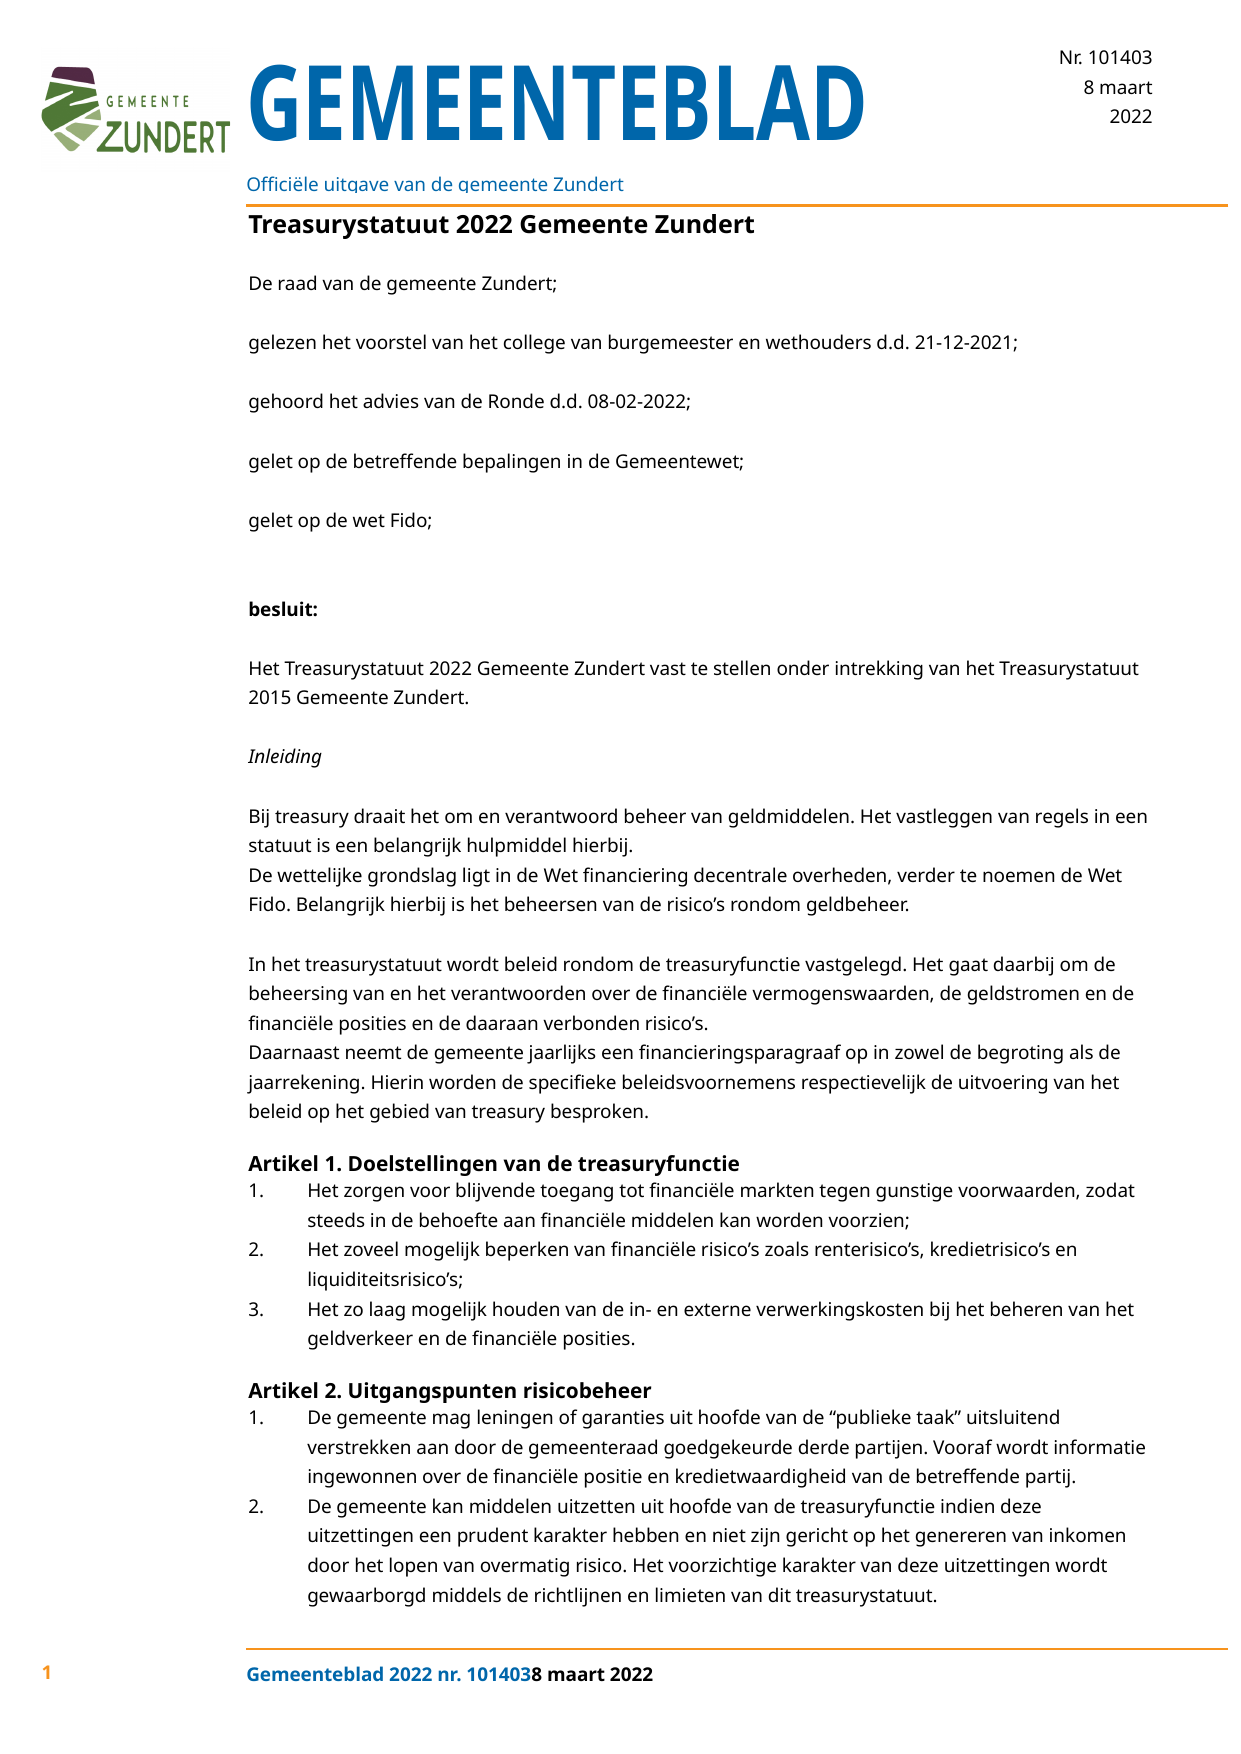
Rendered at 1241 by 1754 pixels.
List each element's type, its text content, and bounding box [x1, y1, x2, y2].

text De raad van de gemeente Zundert; [248, 270, 1152, 296]
list De gemeente mag leningen of garanties uit hoofde van de “publieke taak” uitsluitend verstrekken aan door de gemeenteraad goedgekeurde derde partijen. Vooraf wordt informatie ingewonnen over de financiële positie en kredietwaardigheid van de betreffende partij. [248, 1404, 1152, 1489]
text gelezen het voorstel van het college van burgemeester en wethouders d.d. 21-12-2021; [248, 329, 1152, 355]
text Het Treasurystatuut 2022 Gemeente Zundert vast te stellen onder intrekking van het Treasurystatuut 2015 Gemeente Zundert. [248, 655, 1152, 710]
text Treasurystatuut 2022 Gemeente Zundert [248, 207, 1152, 241]
list Het zorgen voor blijvende toegang tot financiële markten tegen gunstige voorwaarden, zodat steeds in de behoefte aan financiële middelen kan worden voorzien; [248, 1177, 1152, 1233]
text Artikel 1. Doelstellingen van de treasuryfunctie [248, 1149, 1152, 1177]
text gehoord het advies van de Ronde d.d. 08-02-2022; [248, 389, 1152, 414]
text In het treasurystatuut wordt beleid rondom de treasuryfunctie vastgelegd. Het gaat daarbij om de beheersing van en het verantwoorden over de financiële vermogenswaarden, de geldstromen en de financiële posities en de daaraan verbonden risico’s. [248, 951, 1152, 1036]
list De gemeente kan middelen uitzetten uit hoofde van de treasuryfunctie indien deze uitzettingen een prudent karakter hebben en niet zijn gericht op het genereren van inkomen door het lopen van overmatig risico. Het voorzichtige karakter van deze uitzettingen wordt gewaarborgd middels de richtlijnen en limieten van dit treasurystatuut. [248, 1493, 1152, 1607]
text gelet op de wet Fido; [248, 507, 1152, 533]
text gelet op de betreffende bepalingen in de Gemeentewet; [248, 448, 1152, 473]
text Artikel 2. Uitgangspunten risicobeheer [248, 1376, 1152, 1404]
text De wettelijke grondslag ligt in de Wet financiering decentrale overheden, verder te noemen de Wet Fido. Belangrijk hierbij is het beheersen van de risico’s rondom geldbeheer. [248, 862, 1152, 917]
text Bij treasury draait het om en verantwoord beheer van geldmiddelen. Het vastleggen van regels in een statuut is een belangrijk hulpmiddel hierbij. [248, 803, 1152, 858]
picture [41, 47, 231, 172]
text Daarnaast neemt de gemeente jaarlijks een financieringsparagraaf op in zowel de begroting als de jaarrekening. Hierin worden de specifieke beleidsvoornemens respectievelijk de uitvoering van het beleid op het gebied van treasury besproken. [248, 1039, 1152, 1124]
list Het zoveel mogelijk beperken van financiële risico’s zoals renterisico’s, kredietrisico’s en liquiditeitsrisico’s; [248, 1237, 1152, 1292]
text besluit: [248, 596, 1152, 621]
text Inleiding [248, 744, 1152, 769]
list Het zo laag mogelijk houden van de in- en externe verwerkingskosten bij het beheren van het geldverkeer en de financiële posities. [248, 1296, 1152, 1351]
